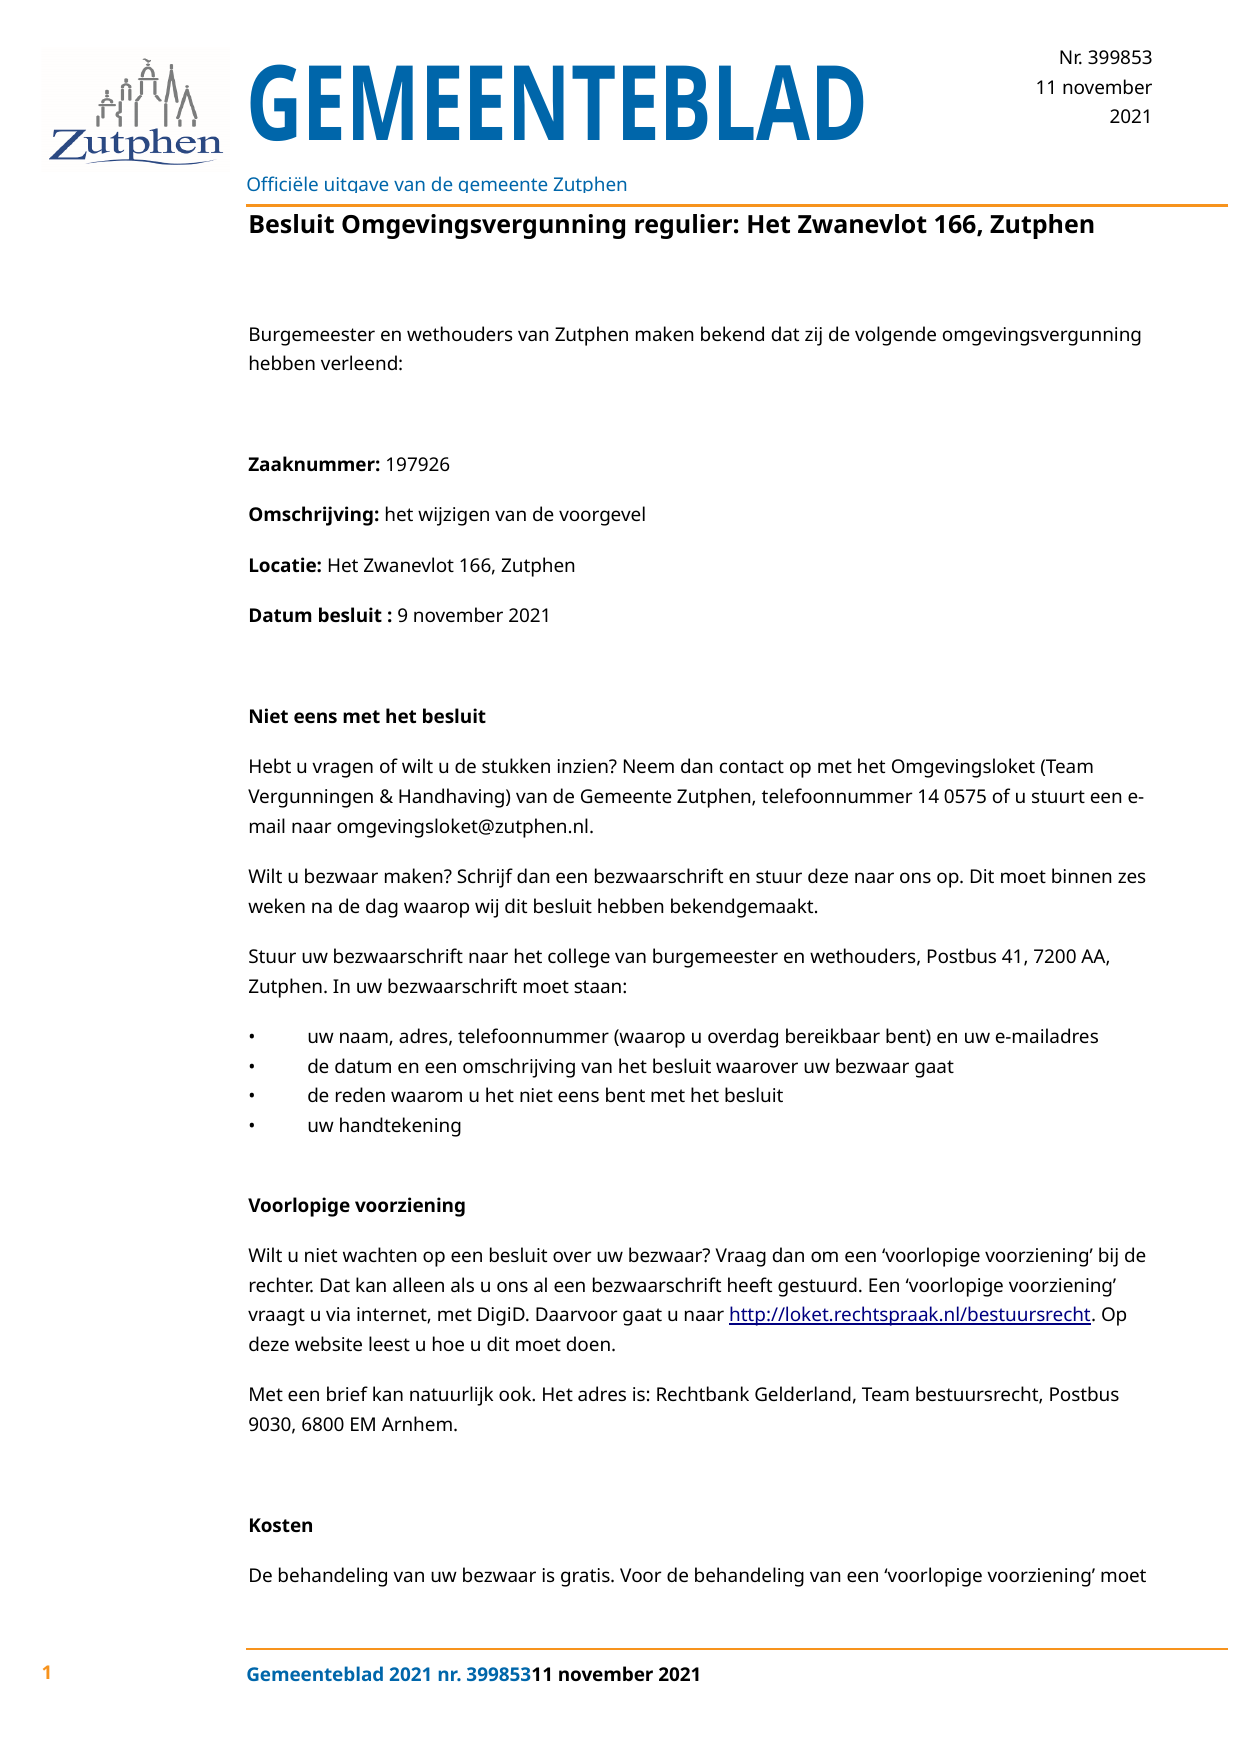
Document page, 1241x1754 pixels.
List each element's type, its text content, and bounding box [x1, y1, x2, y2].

text Locatie: Het Zwanevlot 166, Zutphen [248, 552, 1152, 578]
list uw naam, adres, telefoonnummer (waarop u overdag bereikbaar bent) en uw e-mailadres [248, 1023, 1152, 1049]
text Datum besluit : 9 november 2021 [248, 602, 1152, 628]
text Wilt u bezwaar maken? Schrijf dan een bezwaarschrift en stuur deze naar ons op. Dit moet binnen zes weken na de dag waarop wij dit besluit hebben bekendgemaakt. [248, 863, 1152, 918]
text Kosten [248, 1512, 1152, 1538]
text Besluit Omgevingsvergunning regulier: Het Zwanevlot 166, Zutphen [248, 207, 1152, 241]
text Voorlopige voorziening [248, 1192, 1152, 1218]
picture [41, 47, 231, 172]
text Niet eens met het besluit [248, 703, 1152, 729]
text Burgemeester en wethouders van Zutphen maken bekend dat zij de volgende omgevingsvergunning hebben verleend: [248, 321, 1152, 376]
list uw handtekening [248, 1112, 1152, 1138]
text De behandeling van uw bezwaar is gratis. Voor de behandeling van een ‘voorlopige voorziening’ moet [248, 1562, 1152, 1588]
text Stuur uw bezwaarschrift naar het college van burgemeester en wethouders, Postbus 41, 7200 AA, Zutphen. In uw bezwaarschrift moet staan: [248, 943, 1152, 998]
text Met een brief kan natuurlijk ook. Het adres is: Rechtbank Gelderland, Team bestuursrecht, Postbus 9030, 6800 EM Arnhem. [248, 1382, 1152, 1437]
list de reden waarom u het niet eens bent met het besluit [248, 1082, 1152, 1108]
list de datum en een omschrijving van het besluit waarover uw bezwaar gaat [248, 1053, 1152, 1078]
text Omschrijving: het wijzigen van de voorgevel [248, 502, 1152, 527]
text Zaaknummer: 197926 [248, 451, 1152, 477]
text Wilt u niet wachten op een besluit over uw bezwaar? Vraag dan om een ‘voorlopige voorziening’ bij de rechter. Dat kan alleen als u ons al een bezwaarschrift heeft gestuurd. Een ‘voorlopige voorziening’ vraagt u via internet, met DigiD. Daarvoor gaat u naar http://loket.rechtspraak.nl/bestuursrecht. Op deze website leest u hoe u dit moet doen. [248, 1242, 1152, 1357]
text Hebt u vragen of wilt u de stukken inzien? Neem dan contact op met het Omgevingsloket (Team Vergunningen & Handhaving) van de Gemeente Zutphen, telefoonnummer 14 0575 of u stuurt een e-mail naar omgevingsloket@zutphen.nl. [248, 754, 1152, 838]
